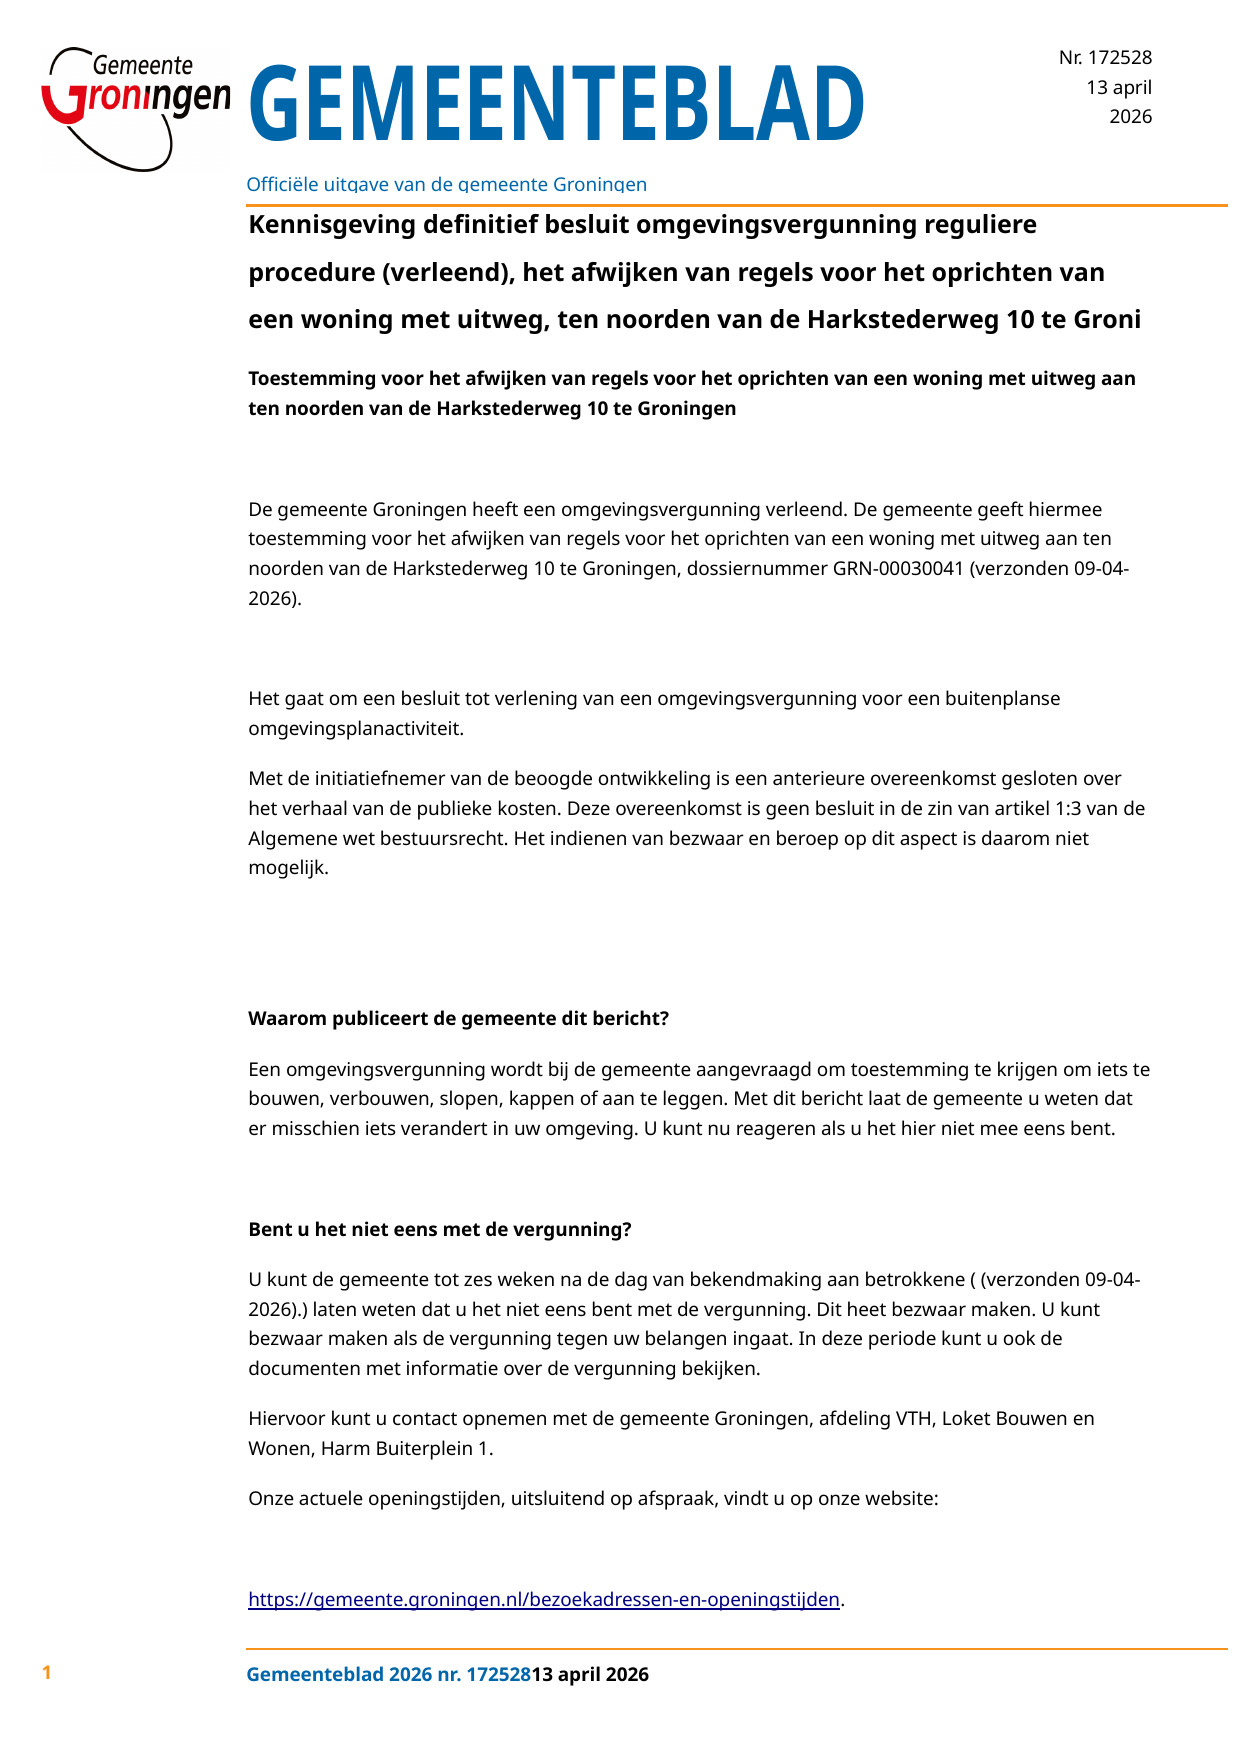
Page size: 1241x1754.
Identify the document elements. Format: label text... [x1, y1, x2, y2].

text Het gaat om een besluit tot verlening van een omgevingsvergunning voor een buitenplanse omgevingsplanactiviteit. [248, 686, 1152, 741]
text Toestemming voor het afwijken van regels voor het oprichten van een woning met uitweg aan ten noorden van de Harkstederweg 10 te Groningen [248, 366, 1152, 421]
text Een omgevingsvergunning wordt bij de gemeente aangevraagd om toestemming te krijgen om iets te bouwen, verbouwen, slopen, kappen of aan te leggen. Met dit bericht laat de gemeente u weten dat er misschien iets verandert in uw omgeving. U kunt nu reageren als u het hier niet mee eens bent. [248, 1056, 1152, 1141]
text De gemeente Groningen heeft een omgevingsvergunning verleend. De gemeente geeft hiermee toestemming voor het afwijken van regels voor het oprichten van een woning met uitweg aan ten noorden van de Harkstederweg 10 te Groningen, dossiernummer GRN-00030041 (verzonden 09-04-2026). [248, 496, 1152, 610]
text https://gemeente.groningen.nl/bezoekadressen-en-openingstijden. [248, 1586, 1152, 1612]
text Bent u het niet eens met de vergunning? [248, 1216, 1152, 1242]
text Waarom publiceert de gemeente dit bericht? [248, 1006, 1152, 1031]
text U kunt de gemeente tot zes weken na de dag van bekendmaking aan betrokkene ( (verzonden 09-04-2026).) laten weten dat u het niet eens bent met de vergunning. Dit heet bezwaar maken. U kunt bezwaar maken als de vergunning tegen uw belangen ingaat. In deze periode kunt u ook de documenten met informatie over de vergunning bekijken. [248, 1266, 1152, 1381]
text Met de initiatiefnemer van de beoogde ontwikkeling is een anterieure overeenkomst gesloten over het verhaal van de publieke kosten. Deze overeenkomst is geen besluit in de zin van artikel 1:3 van de Algemene wet bestuursrecht. Het indienen van bezwaar en beroep op dit aspect is daarom niet mogelijk. [248, 766, 1152, 880]
text Kennisgeving definitief besluit omgevingsvergunning reguliere procedure (verleend), het afwijken van regels voor het oprichten van een woning met uitweg, ten noorden van de Harkstederweg 10 te Groni [248, 207, 1152, 336]
text Hiervoor kunt u contact opnemen met de gemeente Groningen, afdeling VTH, Loket Bouwen en Wonen, Harm Buiterplein 1. [248, 1406, 1152, 1461]
picture [41, 47, 231, 172]
text Onze actuele openingstijden, uitsluitend op afspraak, vindt u op onze website: [248, 1486, 1152, 1511]
